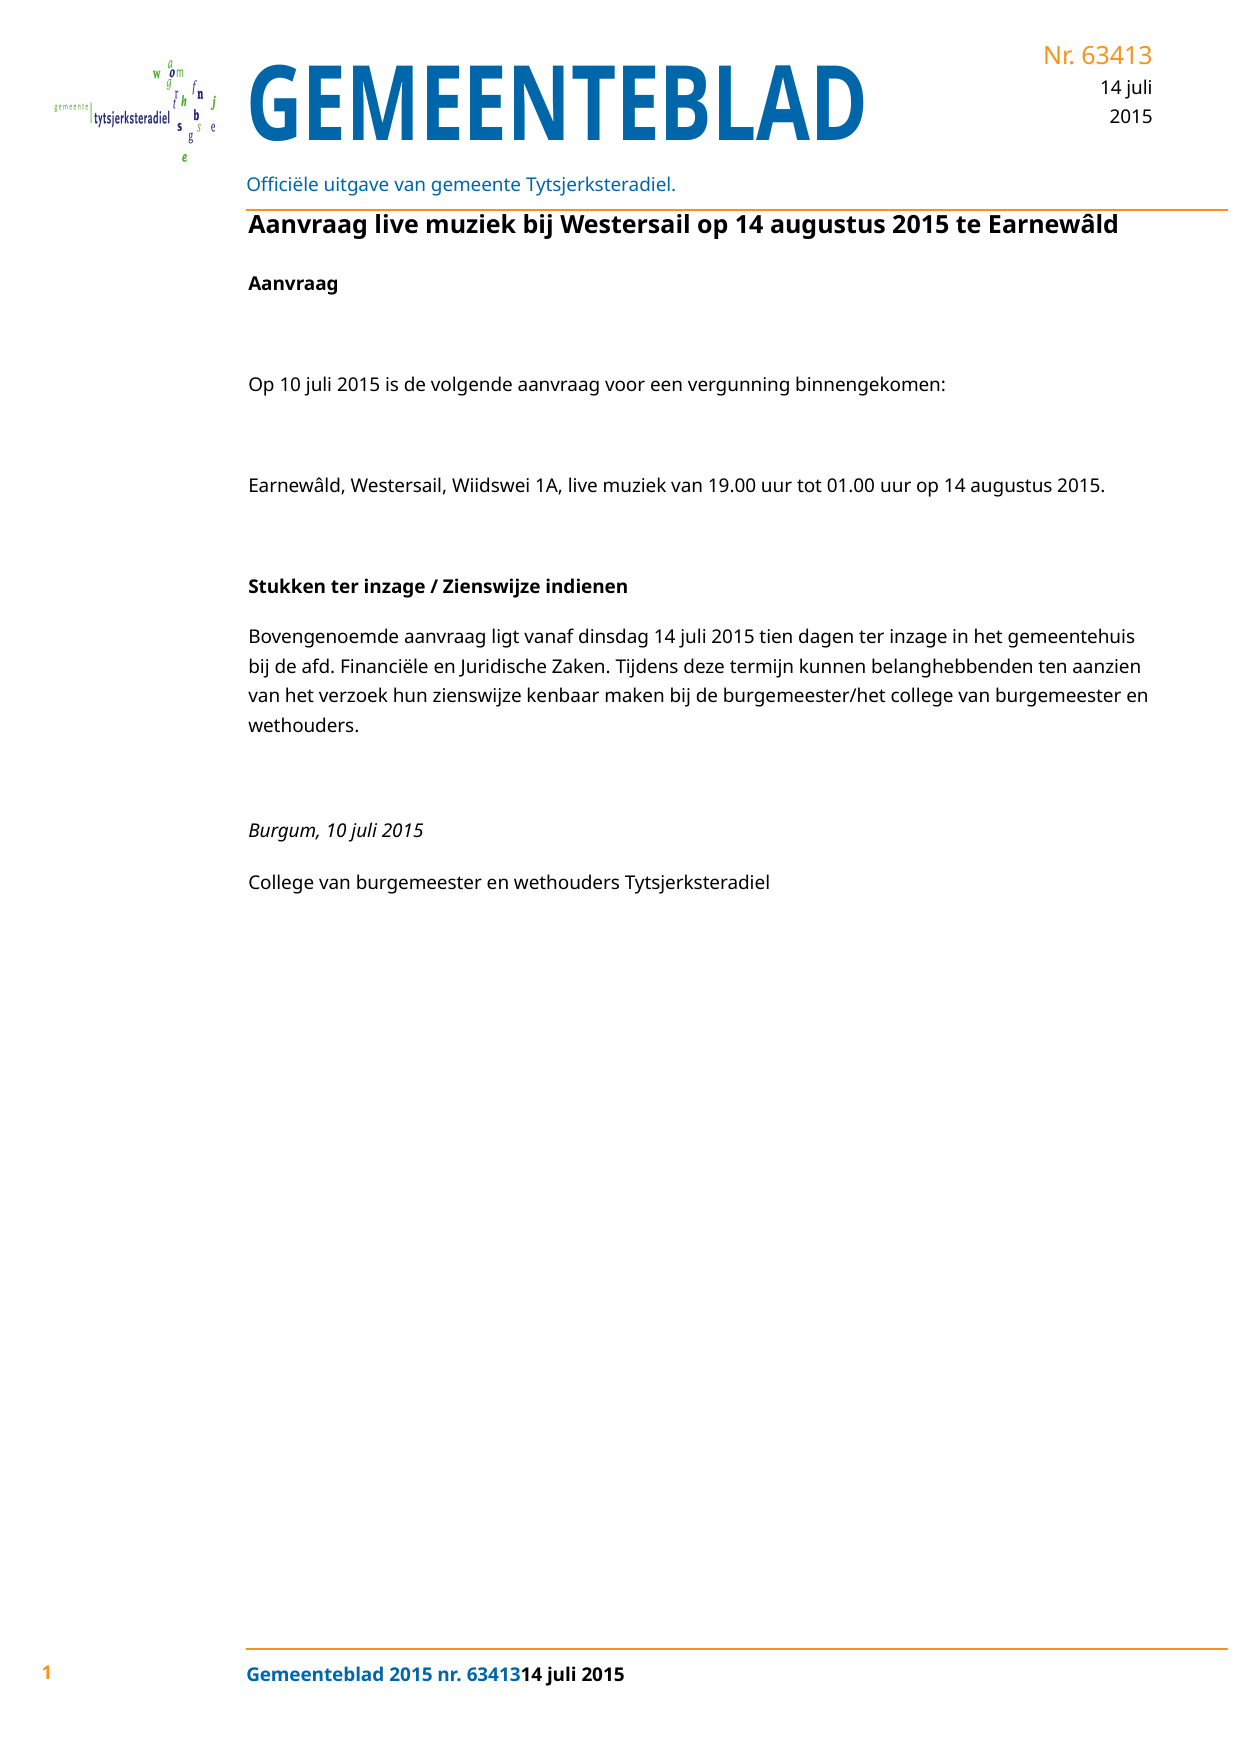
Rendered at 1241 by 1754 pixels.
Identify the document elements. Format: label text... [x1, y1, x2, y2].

text Earnewâld, Westersail, Wiidswei 1A, live muziek van 19.00 uur tot 01.00 uur op 14 augustus 2015. [248, 472, 1152, 498]
picture [41, 47, 231, 172]
text Stukken ter inzage / Zienswijze indienen [248, 573, 1152, 598]
text Op 10 juli 2015 is de volgende aanvraag voor een vergunning binnengekomen: [248, 371, 1152, 397]
text Aanvraag [248, 270, 1152, 296]
text Bovengenoemde aanvraag ligt vanaf dinsdag 14 juli 2015 tien dagen ter inzage in het gemeentehuis bij de afd. Financiële en Juridische Zaken. Tijdens deze termijn kunnen belanghebbenden ten aanzien van het verzoek hun zienswijze kenbaar maken bij de burge­meester/het college van burgemeester en wethouders. [248, 623, 1152, 738]
text College van burgemeester en wethouders Tytsjerksteradiel [248, 869, 1152, 895]
text Aanvraag live muziek bij Westersail op 14 augustus 2015 te Earnewâld [248, 211, 1152, 241]
text Burgum, 10 juli 2015 [248, 818, 1152, 843]
